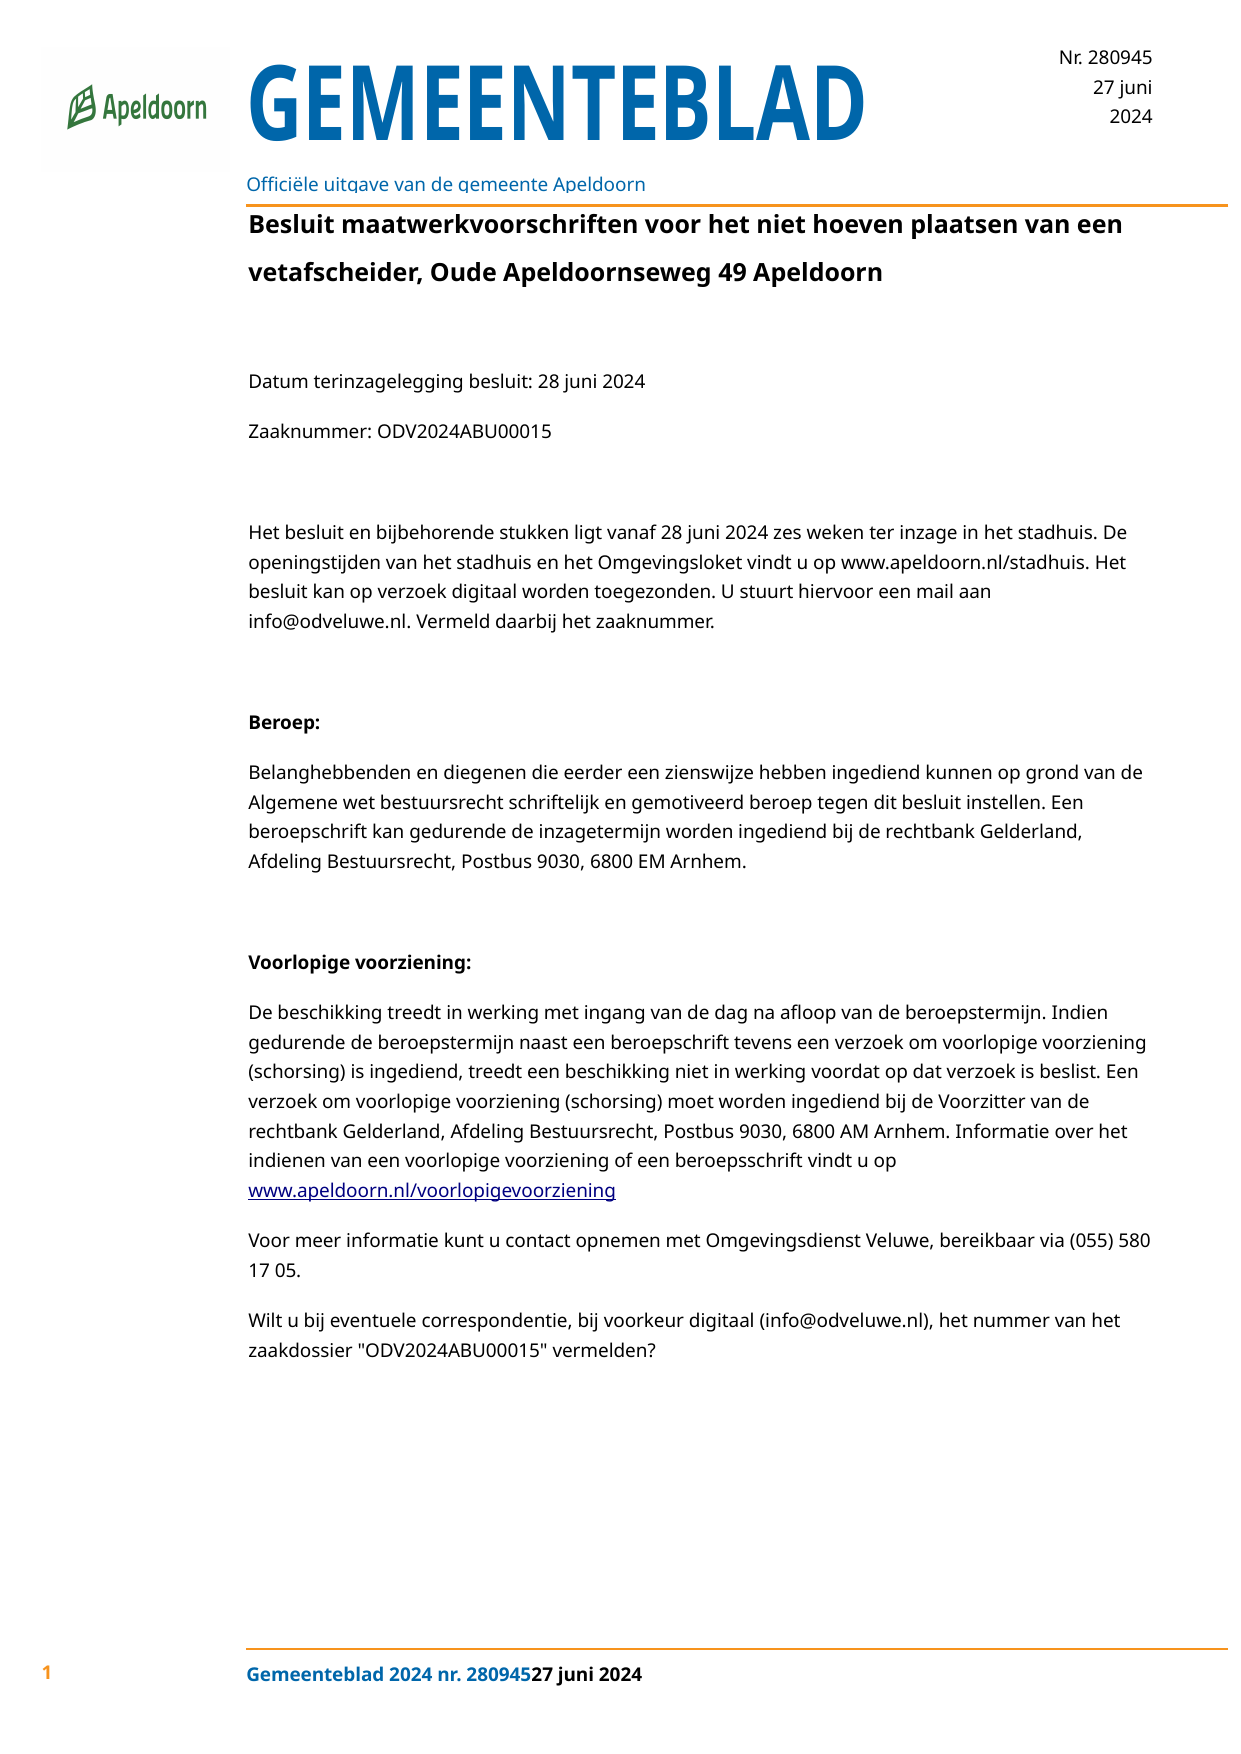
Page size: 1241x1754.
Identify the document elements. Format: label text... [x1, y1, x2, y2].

text Zaaknummer: ODV2024ABU00015 [248, 419, 1152, 444]
text De beschikking treedt in werking met ingang van de dag na afloop van de beroepstermijn. Indien gedurende de beroepstermijn naast een beroepschrift tevens een verzoek om voorlopige voorziening (schorsing) is ingediend, treedt een beschikking niet in werking voordat op dat verzoek is beslist. Een verzoek om voorlopige voorziening (schorsing) moet worden ingediend bij de Voorzitter van de rechtbank Gelderland, Afdeling Bestuursrecht, Postbus 9030, 6800 AM Arnhem. Informatie over het indienen van een voorlopige voorziening of een beroepsschrift vindt u op www.apeldoorn.nl/voorlopigevoorziening [248, 999, 1152, 1203]
text Belanghebbenden en diegenen die eerder een zienswijze hebben ingediend kunnen op grond van de Algemene wet bestuursrecht schriftelijk en gemotiveerd beroep tegen dit besluit instellen. Een beroepschrift kan gedurende de inzagetermijn worden ingediend bij de rechtbank Gelderland, Afdeling Bestuursrecht, Postbus 9030, 6800 EM Arnhem. [248, 759, 1152, 874]
text Beroep: [248, 709, 1152, 735]
picture [41, 47, 231, 172]
text Datum terinzagelegging besluit: 28 juni 2024 [248, 368, 1152, 394]
text Voor meer informatie kunt u contact opnemen met Omgevingsdienst Veluwe, bereikbaar via (055) 580 17 05. [248, 1227, 1152, 1283]
text Het besluit en bijbehorende stukken ligt vanaf 28 juni 2024 zes weken ter inzage in het stadhuis. De openingstijden van het stadhuis en het Omgevingsloket vindt u op www.apeldoorn.nl/stadhuis. Het besluit kan op verzoek digitaal worden toegezonden. U stuurt hiervoor een mail aan info@odveluwe.nl. Vermeld daarbij het zaaknummer. [248, 519, 1152, 634]
text Besluit maatwerkvoorschriften voor het niet hoeven plaatsen van een vetafscheider, Oude Apeldoornseweg 49 Apeldoorn [248, 207, 1152, 288]
text Wilt u bij eventuele correspondentie, bij voorkeur digitaal (info@odveluwe.nl), het nummer van het zaakdossier "ODV2024ABU00015" vermelden? [248, 1307, 1152, 1363]
text Voorlopige voorziening: [248, 949, 1152, 975]
